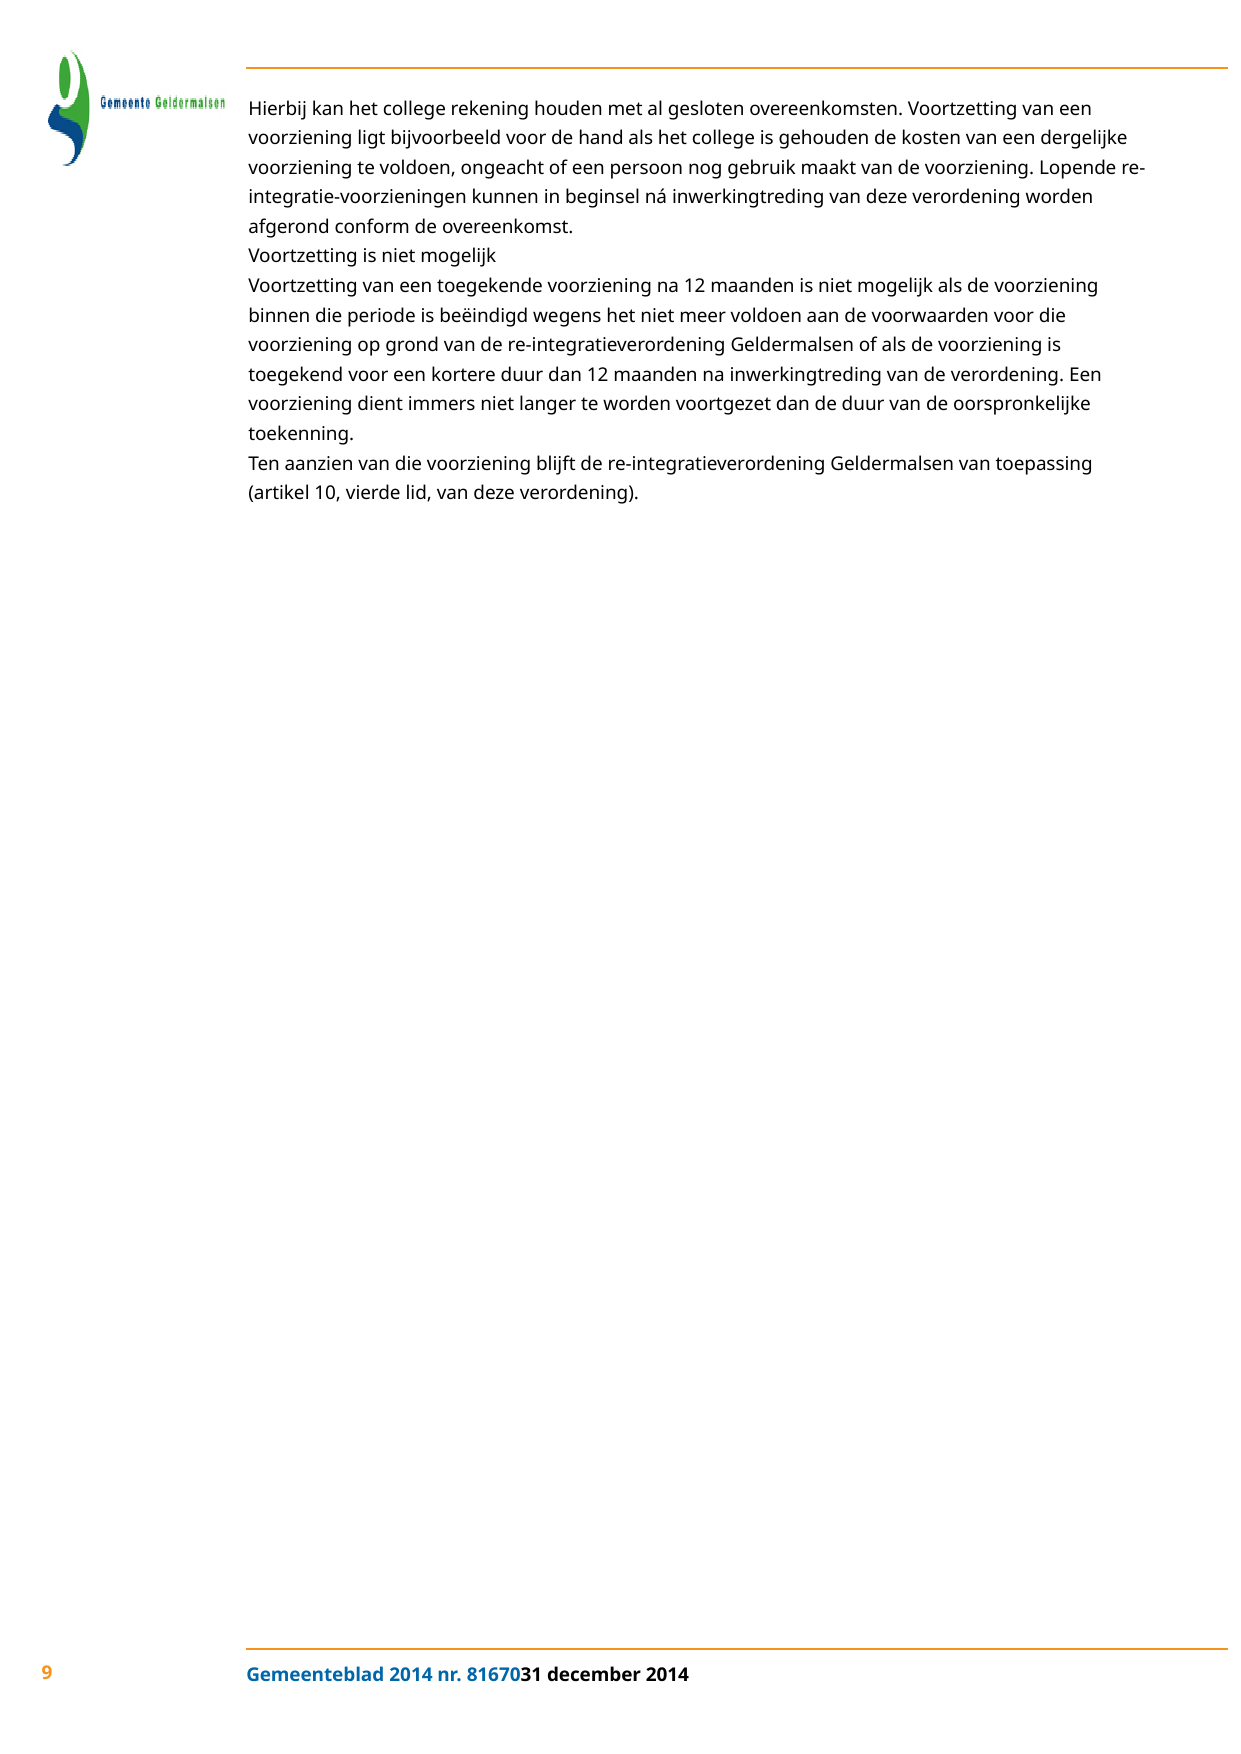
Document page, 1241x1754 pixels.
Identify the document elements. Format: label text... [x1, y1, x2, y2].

text Ten aanzien van die voorziening blijft de re-integratieverordening Geldermalsen van toepassing (artikel 10, vierde lid, van deze verordening). [248, 450, 1152, 505]
text Voortzetting van een toegekende voorziening na 12 maanden is niet mogelijk als de voorziening binnen die periode is beëindigd wegens het niet meer voldoen aan de voorwaarden voor die voorziening op grond van de re-integratieverordening Geldermalsen of als de voorziening is toegekend voor een kortere duur dan 12 maanden na inwerkingtreding van de verordening. Een voorziening dient immers niet langer te worden voortgezet dan de duur van de oorspronkelijke toekenning. [248, 272, 1152, 446]
text Hierbij kan het college rekening houden met al gesloten overeenkomsten. Voortzetting van een voorziening ligt bijvoorbeeld voor de hand als het college is gehouden de kosten van een dergelijke voorziening te voldoen, ongeacht of een persoon nog gebruik maakt van de voorziening. Lopende re-integratie-voorzieningen kunnen in beginsel ná inwerkingtreding van deze verordening worden afgerond conform de overeenkomst. [248, 95, 1152, 239]
picture [41, 47, 231, 172]
text Voortzetting is niet mogelijk [248, 243, 1152, 268]
